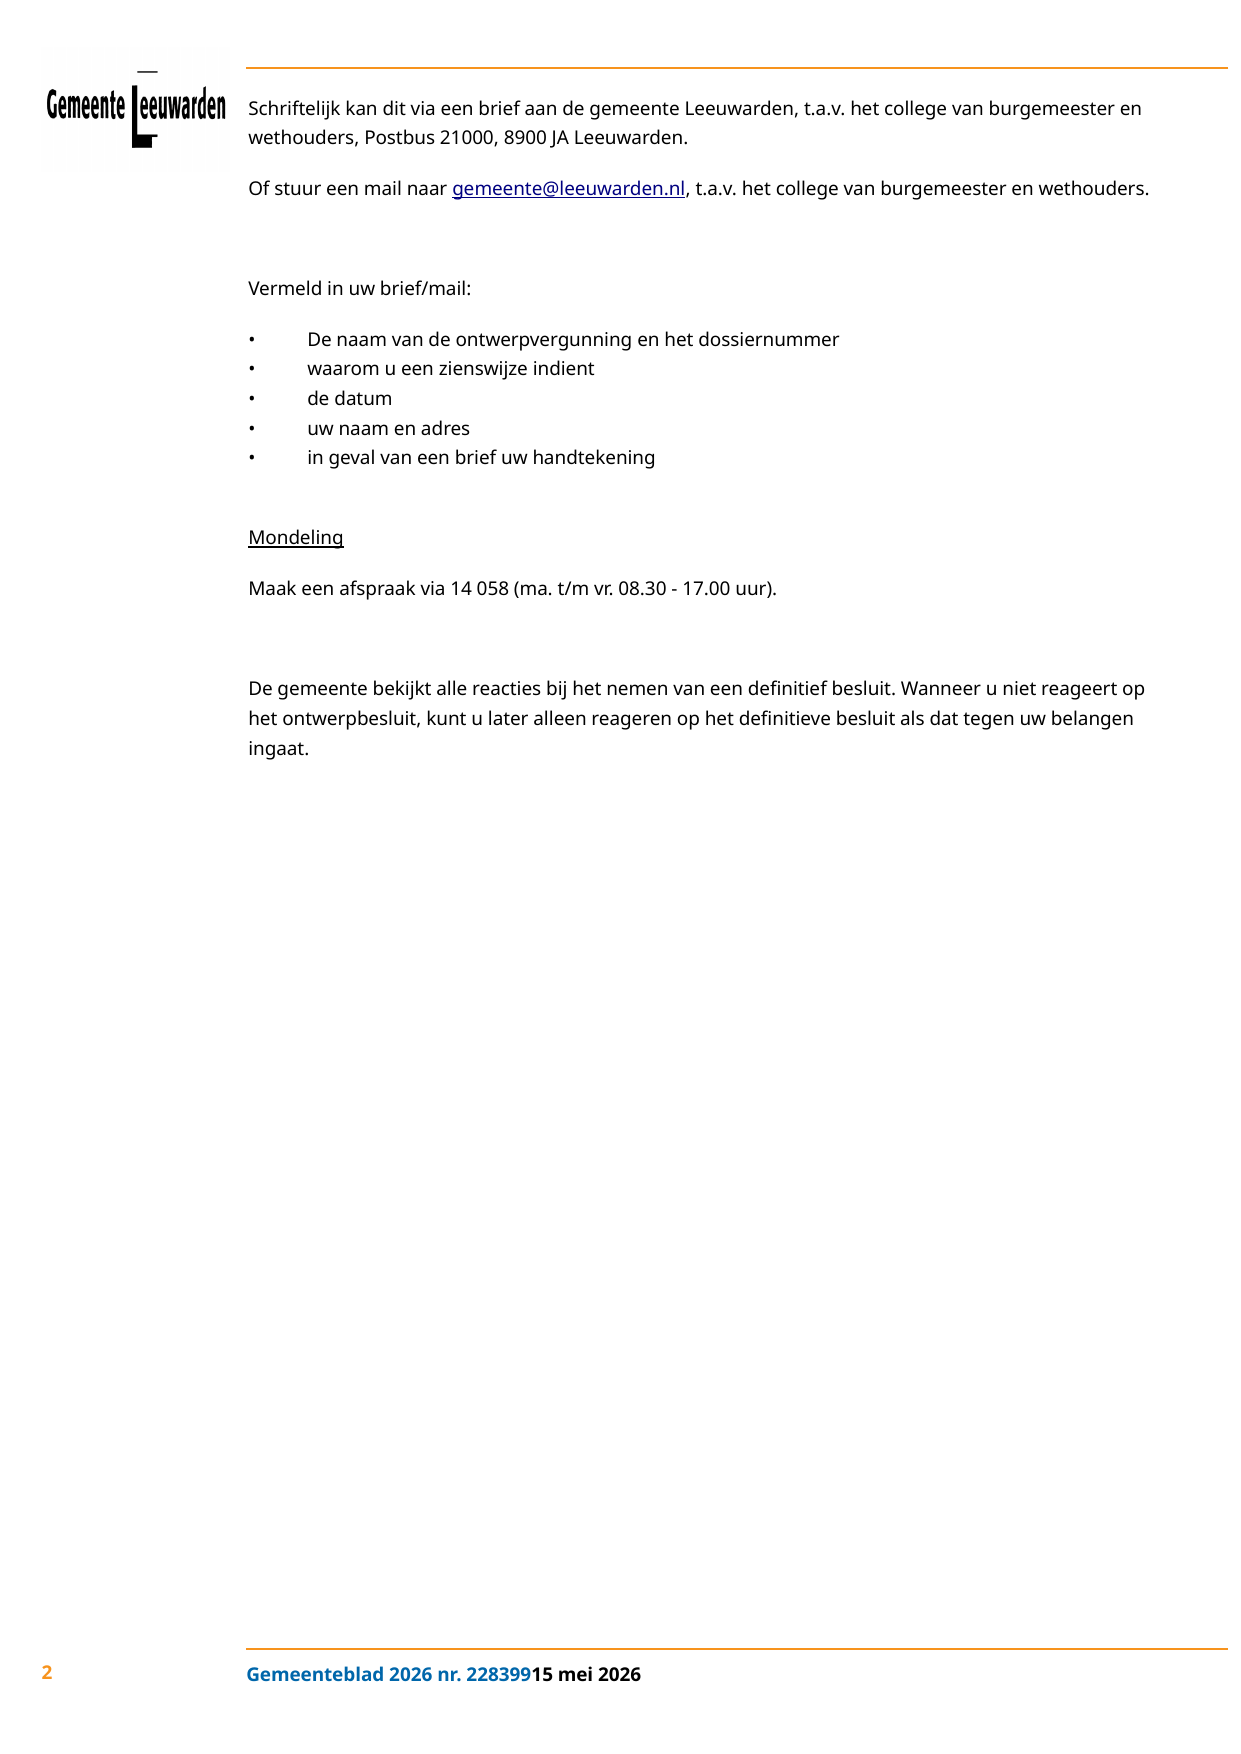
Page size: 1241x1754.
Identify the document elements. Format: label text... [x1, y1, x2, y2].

list de datum [248, 385, 1152, 411]
list De naam van de ontwerpvergunning en het dossiernummer [248, 326, 1152, 352]
picture [41, 47, 231, 172]
text De gemeente bekijkt alle reacties bij het nemen van een definitief besluit. Wanneer u niet reageert op het ontwerpbesluit, kunt u later alleen reageren op het definitieve besluit als dat tegen uw belangen ingaat. [248, 676, 1152, 761]
text Vermeld in uw brief/mail: [248, 276, 1152, 301]
list in geval van een brief uw handtekening [248, 444, 1152, 470]
text Schriftelijk kan dit via een brief aan de gemeente Leeuwarden, t.a.v. het college van burgemeester en wethouders, Postbus 21000, 8900 JA Leeuwarden. [248, 95, 1152, 150]
text Maak een afspraak via 14 058 (ma. t/m vr. 08.30 - 17.00 uur). [248, 575, 1152, 601]
text Mondeling [248, 524, 1152, 550]
list uw naam en adres [248, 415, 1152, 441]
text Of stuur een mail naar gemeente@leeuwarden.nl, t.a.v. het college van burgemeester en wethouders. [248, 175, 1152, 201]
list waarom u een zienswijze indient [248, 356, 1152, 381]
